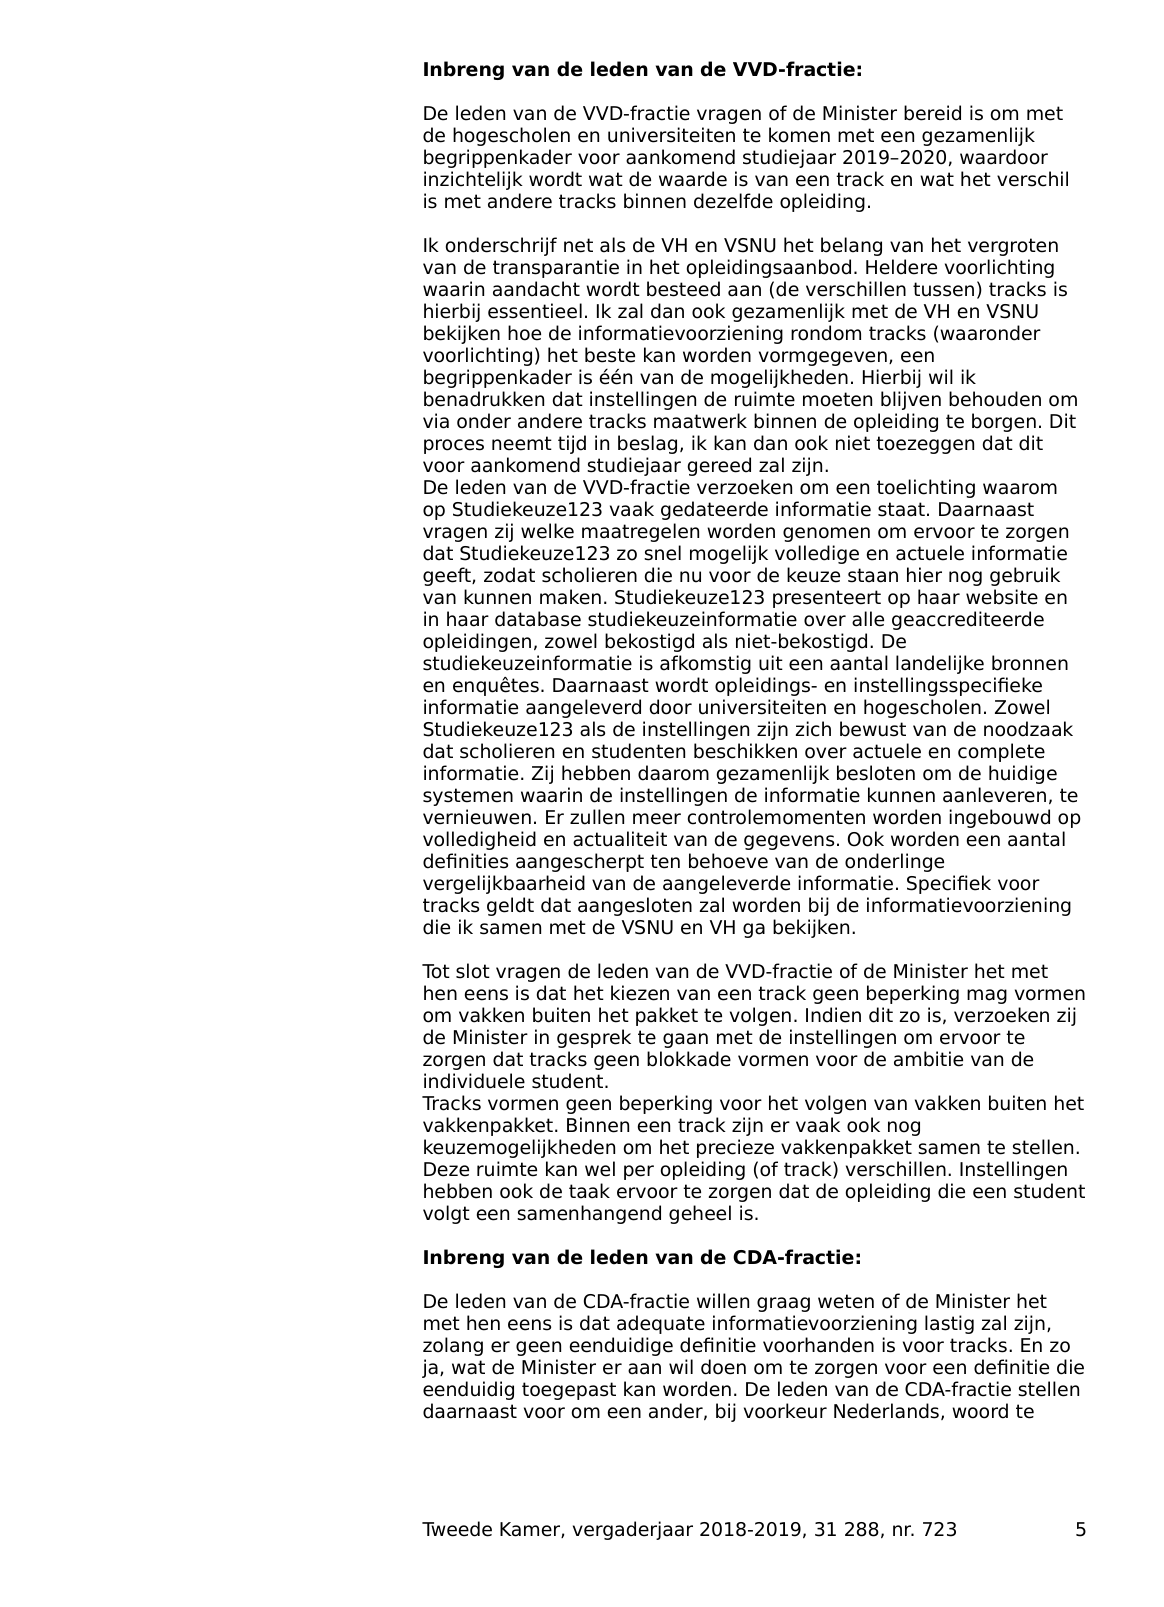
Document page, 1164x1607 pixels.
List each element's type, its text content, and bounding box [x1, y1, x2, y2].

text Tot slot vragen de leden van de VVD-fractie of de Minister het met hen eens is dat het kiezen van een track geen beperking mag vormen om vakken buiten het pakket te volgen. Indien dit zo is, verzoeken zij de Minister in gesprek te gaan met de instellingen om ervoor te zorgen dat tracks geen blokkade vormen voor de ambitie van de individuele student. [422, 961, 1087, 1093]
text De leden van de VVD-fractie verzoeken om een toelichting waarom op Studiekeuze123 vaak gedateerde informatie staat. Daarnaast vragen zij welke maatregelen worden genomen om ervoor te zorgen dat Studiekeuze123 zo snel mogelijk volledige en actuele informatie geeft, zodat scholieren die nu voor de keuze staan hier nog gebruik van kunnen maken. Studiekeuze123 presenteert op haar website en in haar database studiekeuzeinformatie over alle geaccrediteerde opleidingen, zowel bekostigd als niet-bekostigd. De studiekeuzeinformatie is afkomstig uit een aantal landelijke bronnen en enquêtes. Daarnaast wordt opleidings- en instellingsspecifieke informatie aangeleverd door universiteiten en hogescholen. Zowel Studiekeuze123 als de instellingen zijn zich bewust van de noodzaak dat scholieren en studenten beschikken over actuele en complete informatie. Zij hebben daarom gezamenlijk besloten om de huidige systemen waarin de instellingen de informatie kunnen aanleveren, te vernieuwen. Er zullen meer controlemomenten worden ingebouwd op volledigheid en actualiteit van de gegevens. Ook worden een aantal definities aangescherpt ten behoeve van de onderlinge vergelijkbaarheid van de aangeleverde informatie. Specifiek voor tracks geldt dat aangesloten zal worden bij de informatievoorziening die ik samen met de VSNU en VH ga bekijken. [422, 477, 1087, 939]
subtitle Inbreng van de leden van de CDA-fractie: [422, 1247, 1087, 1269]
subtitle Inbreng van de leden van de VVD-fractie: [422, 59, 1087, 81]
text De leden van de CDA-fractie willen graag weten of de Minister het met hen eens is dat adequate informatievoorziening lastig zal zijn, zolang er geen eenduidige definitie voorhanden is voor tracks. En zo ja, wat de Minister er aan wil doen om te zorgen voor een definitie die eenduidig toegepast kan worden. De leden van de CDA-fractie stellen daarnaast voor om een ander, bij voorkeur Nederlands, woord te [422, 1291, 1087, 1423]
text Ik onderschrijf net als de VH en VSNU het belang van het vergroten van de transparantie in het opleidingsaanbod. Heldere voorlichting waarin aandacht wordt besteed aan (de verschillen tussen) tracks is hierbij essentieel. Ik zal dan ook gezamenlijk met de VH en VSNU bekijken hoe de informatievoorziening rondom tracks (waaronder voorlichting) het beste kan worden vormgegeven, een begrippenkader is één van de mogelijkheden. Hierbij wil ik benadrukken dat instellingen de ruimte moeten blijven behouden om via onder andere tracks maatwerk binnen de opleiding te borgen. Dit proces neemt tijd in beslag, ik kan dan ook niet toezeggen dat dit voor aankomend studiejaar gereed zal zijn. [422, 235, 1087, 477]
text Tracks vormen geen beperking voor het volgen van vakken buiten het vakkenpakket. Binnen een track zijn er vaak ook nog keuzemogelijkheden om het precieze vakkenpakket samen te stellen. Deze ruimte kan wel per opleiding (of track) verschillen. Instellingen hebben ook de taak ervoor te zorgen dat de opleiding die een student volgt een samenhangend geheel is. [422, 1093, 1087, 1224]
text De leden van de VVD-fractie vragen of de Minister bereid is om met de hogescholen en universiteiten te komen met een gezamenlijk begrippenkader voor aankomend studiejaar 2019–2020, waardoor inzichtelijk wordt wat de waarde is van een track en wat het verschil is met andere tracks binnen dezelfde opleiding. [422, 103, 1087, 213]
